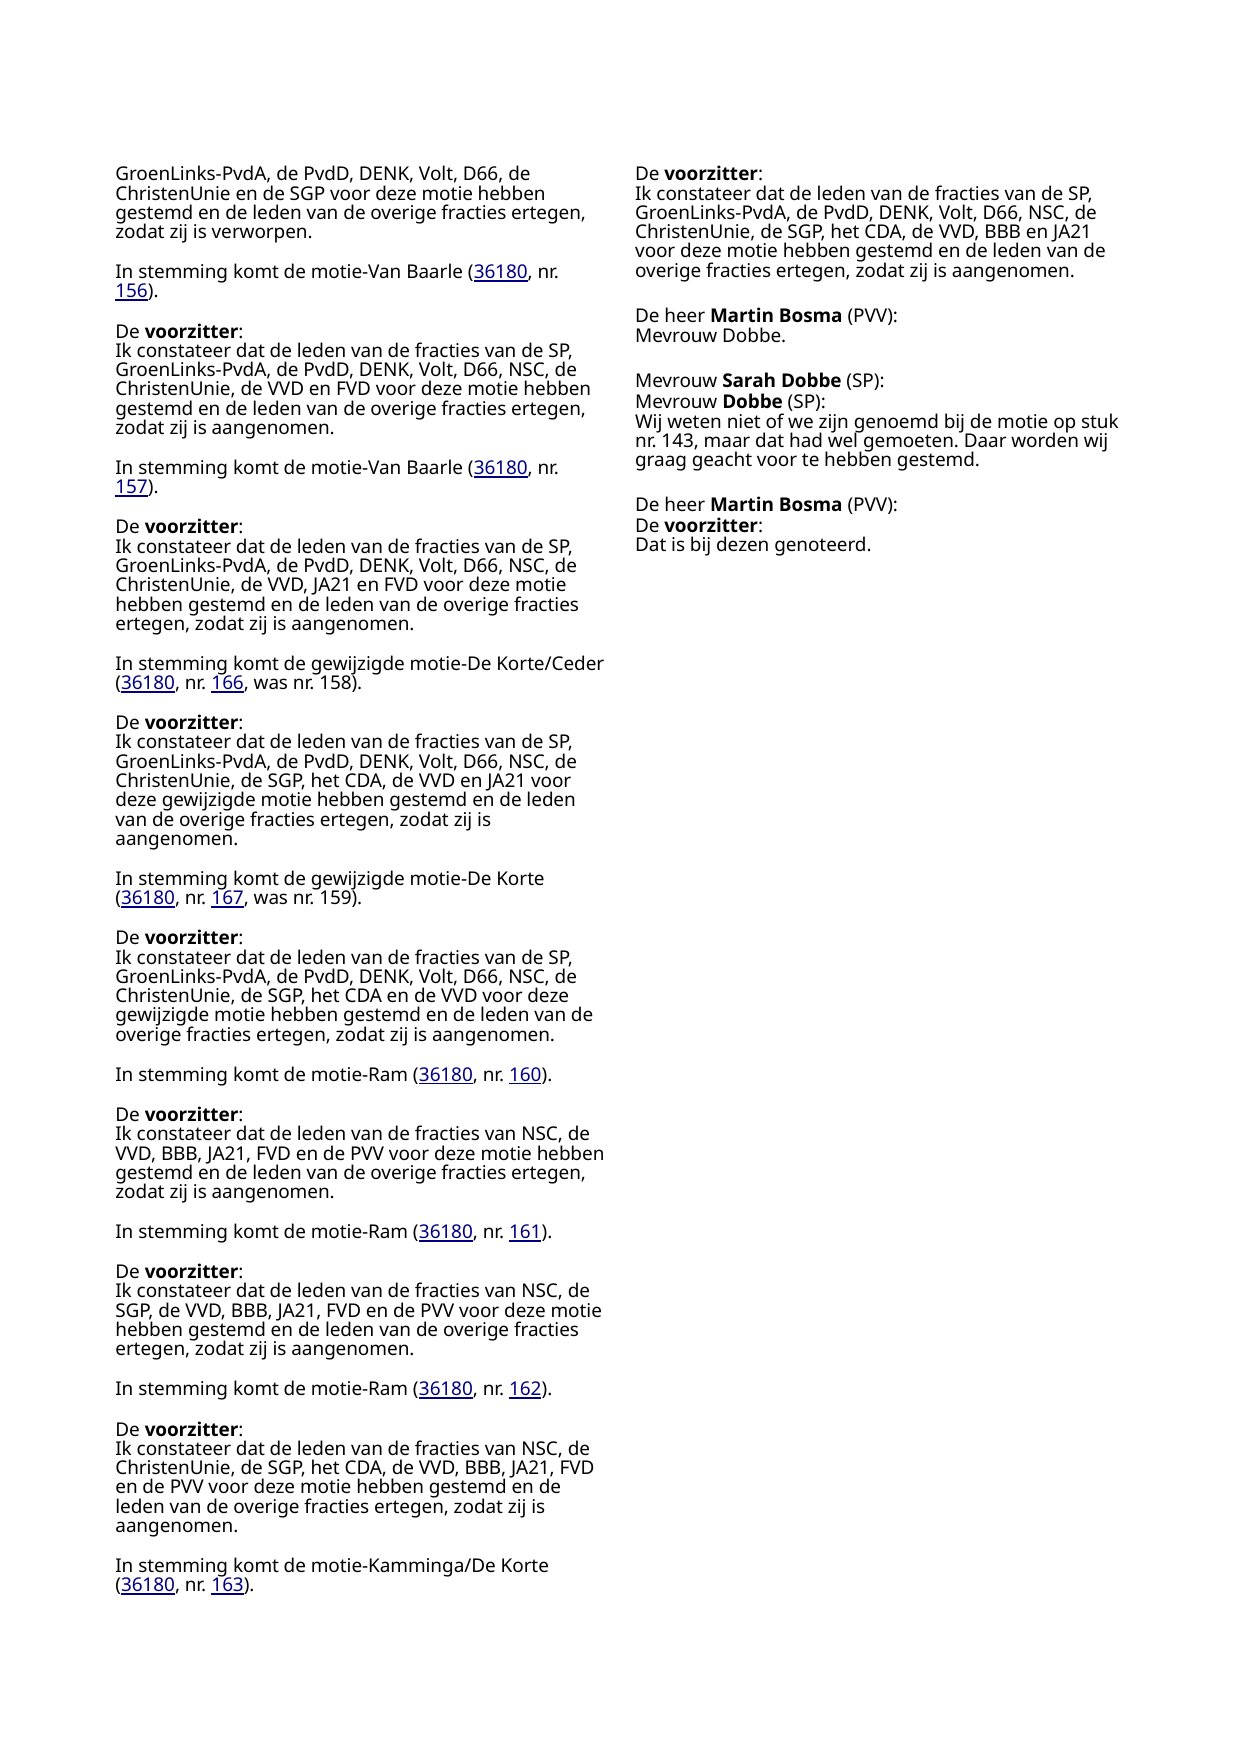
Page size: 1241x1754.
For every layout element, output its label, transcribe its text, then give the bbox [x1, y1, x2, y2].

text Mevrouw Dobbe (SP): [635, 393, 1125, 413]
text De voorzitter: [115, 518, 605, 538]
text In stemming komt de motie-Van Baarle (36180, nr. 156). [115, 263, 605, 302]
text Wij weten niet of we zijn genoemd bij de motie op stuk nr. 143, maar dat had wel gemoeten. Daar worden wij graag geacht voor te hebben gestemd. [635, 413, 1125, 470]
text Ik constateer dat de leden van de fracties van de SP, GroenLinks-PvdA, de PvdD, DENK, Volt, D66, NSC, de ChristenUnie, de SGP, het CDA, de VVD en JA21 voor deze gewijzigde motie hebben gestemd en de leden van de overige fracties ertegen, zodat zij is aangenomen. [115, 733, 605, 849]
text De voorzitter: [115, 1421, 605, 1440]
text In stemming komt de motie-Kamminga/De Korte (36180, nr. 163). [115, 1557, 605, 1596]
text De heer Martin Bosma (PVV): [635, 491, 1125, 517]
text In stemming komt de motie-Ram (36180, nr. 161). [115, 1223, 605, 1242]
text Ik constateer dat de leden van de fracties van de SP, GroenLinks-PvdA, de PvdD, DENK, Volt, D66, NSC, de ChristenUnie, de VVD, JA21 en FVD voor deze motie hebben gestemd en de leden van de overige fracties ertegen, zodat zij is aangenomen. [115, 538, 605, 634]
text Ik constateer dat de leden van de fracties van NSC, de VVD, BBB, JA21, FVD en de PVV voor deze motie hebben gestemd en de leden van de overige fracties ertegen, zodat zij is aangenomen. [115, 1125, 605, 1202]
text De voorzitter: [635, 517, 1125, 536]
text De heer Martin Bosma (PVV): [635, 302, 1125, 327]
text Mevrouw Sarah Dobbe (SP): [635, 368, 1125, 393]
text Dat is bij dezen genoteerd. [635, 536, 1125, 556]
text Ik constateer dat de leden van de fracties van NSC, de SGP, de VVD, BBB, JA21, FVD en de PVV voor deze motie hebben gestemd en de leden van de overige fracties ertegen, zodat zij is aangenomen. [115, 1282, 605, 1359]
text GroenLinks-PvdA, de PvdD, DENK, Volt, D66, de ChristenUnie en de SGP voor deze motie hebben gestemd en de leden van de overige fracties ertegen, zodat zij is verworpen. [115, 165, 605, 242]
text De voorzitter: [115, 1263, 605, 1282]
text In stemming komt de motie-Van Baarle (36180, nr. 157). [115, 459, 605, 498]
text De voorzitter: [115, 714, 605, 733]
text In stemming komt de motie-Ram (36180, nr. 162). [115, 1380, 605, 1400]
text De voorzitter: [115, 323, 605, 342]
text De voorzitter: [115, 929, 605, 949]
text Ik constateer dat de leden van de fracties van NSC, de ChristenUnie, de SGP, het CDA, de VVD, BBB, JA21, FVD en de PVV voor deze motie hebben gestemd en de leden van de overige fracties ertegen, zodat zij is aangenomen. [115, 1440, 605, 1536]
text De voorzitter: [115, 1106, 605, 1125]
text In stemming komt de gewijzigde motie-De Korte/Ceder (36180, nr. 166, was nr. 158). [115, 655, 605, 693]
text De voorzitter: [635, 165, 1125, 184]
text Mevrouw Dobbe. [635, 327, 1125, 347]
text Ik constateer dat de leden van de fracties van de SP, GroenLinks-PvdA, de PvdD, DENK, Volt, D66, NSC, de ChristenUnie, de VVD en FVD voor deze motie hebben gestemd en de leden van de overige fracties ertegen, zodat zij is aangenomen. [115, 342, 605, 438]
text In stemming komt de gewijzigde motie-De Korte (36180, nr. 167, was nr. 159). [115, 870, 605, 908]
text In stemming komt de motie-Ram (36180, nr. 160). [115, 1066, 605, 1085]
text Ik constateer dat de leden van de fracties van de SP, GroenLinks-PvdA, de PvdD, DENK, Volt, D66, NSC, de ChristenUnie, de SGP, het CDA, de VVD, BBB en JA21 voor deze motie hebben gestemd en de leden van de overige fracties ertegen, zodat zij is aangenomen. [635, 184, 1125, 281]
text Ik constateer dat de leden van de fracties van de SP, GroenLinks-PvdA, de PvdD, DENK, Volt, D66, NSC, de ChristenUnie, de SGP, het CDA en de VVD voor deze gewijzigde motie hebben gestemd en de leden van de overige fracties ertegen, zodat zij is aangenomen. [115, 949, 605, 1045]
